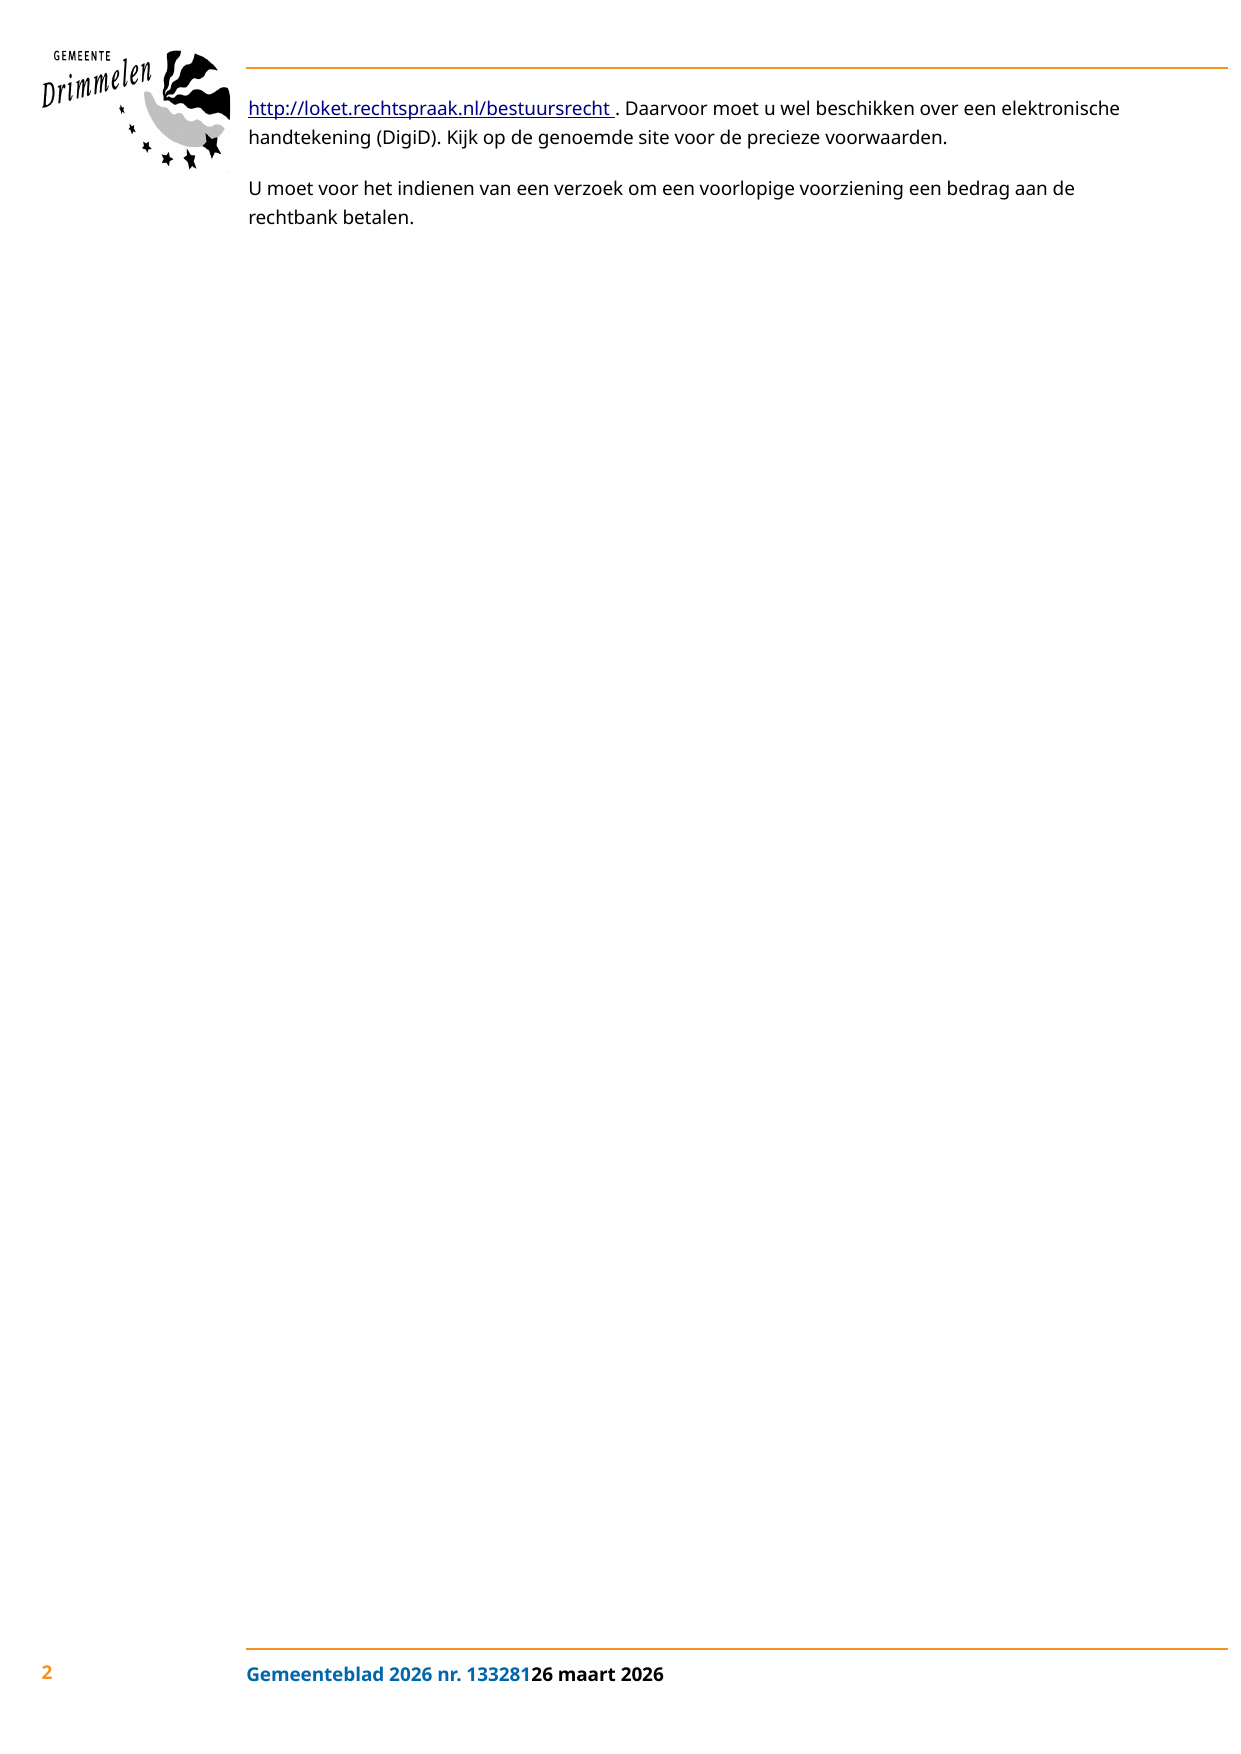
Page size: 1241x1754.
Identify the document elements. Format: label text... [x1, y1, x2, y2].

text http://loket.rechtspraak.nl/bestuursrecht . Daarvoor moet u wel beschikken over een elektronische handtekening (DigiD). Kijk op de genoemde site voor de precieze voorwaarden. [248, 95, 1152, 150]
text U moet voor het indienen van een verzoek om een voorlopige voorziening een bedrag aan de rechtbank betalen. [248, 175, 1152, 230]
picture [41, 47, 231, 172]
